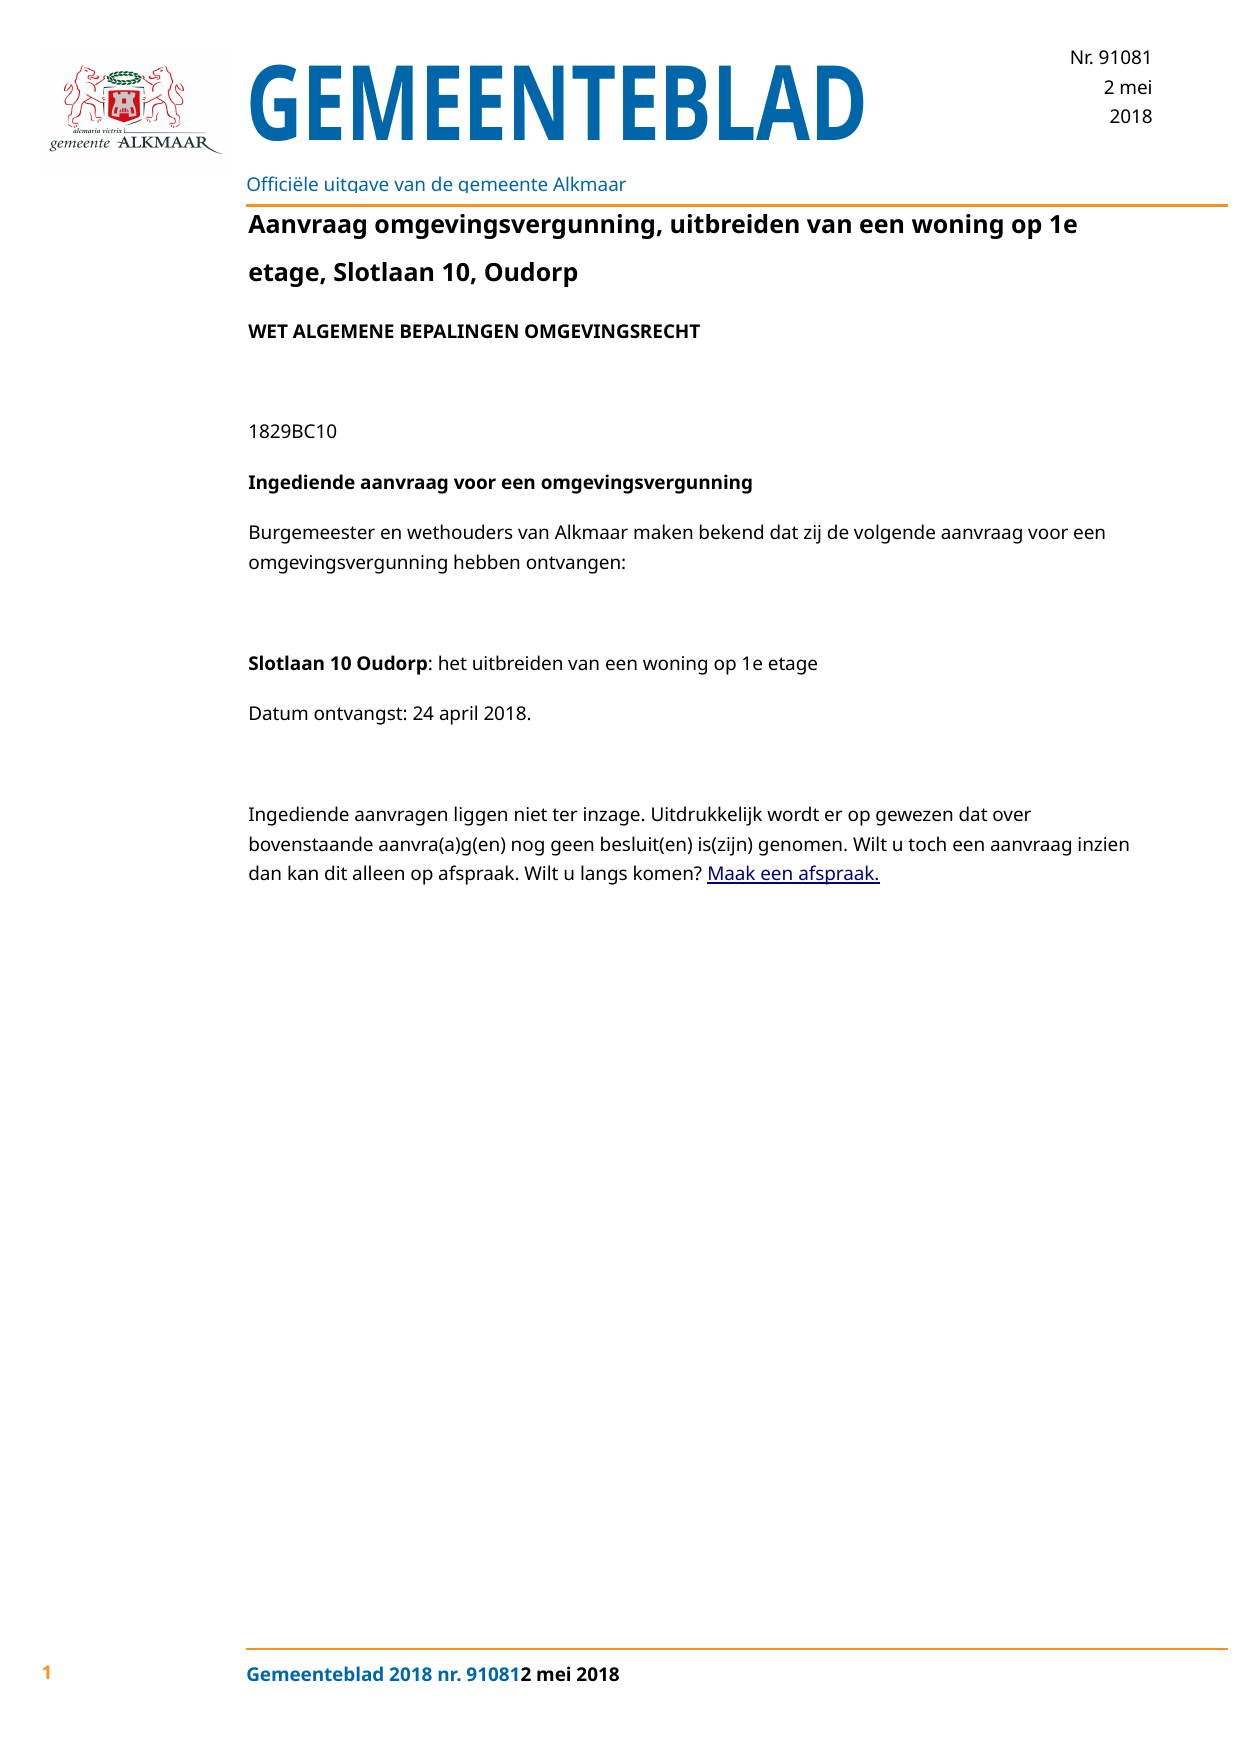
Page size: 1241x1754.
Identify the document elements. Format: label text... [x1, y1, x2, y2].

text 1829BC10 [248, 419, 1152, 444]
text Datum ontvangst: 24 april 2018. [248, 700, 1152, 726]
text Ingediende aanvraag voor een omgevingsvergunning [248, 469, 1152, 495]
picture [41, 47, 231, 172]
text WET ALGEMENE BEPALINGEN OMGEVINGSRECHT [248, 318, 1152, 344]
text Slotlaan 10 Oudorp: het uitbreiden van een woning op 1e etage [248, 650, 1152, 676]
text Aanvraag omgevingsvergunning, uitbreiden van een woning op 1e etage, Slotlaan 10, Oudorp [248, 207, 1152, 288]
text Burgemeester en wethouders van Alkmaar maken bekend dat zij de volgende aanvraag voor een omgevingsvergunning hebben ontvangen: [248, 519, 1152, 575]
text Ingediende aanvragen liggen niet ter inzage. Uitdrukkelijk wordt er op gewezen dat over bovenstaande aanvra(a)g(en) nog geen besluit(en) is(zijn) genomen. Wilt u toch een aanvraag inzien dan kan dit alleen op afspraak. Wilt u langs komen? Maak een afspraak. [248, 801, 1152, 886]
